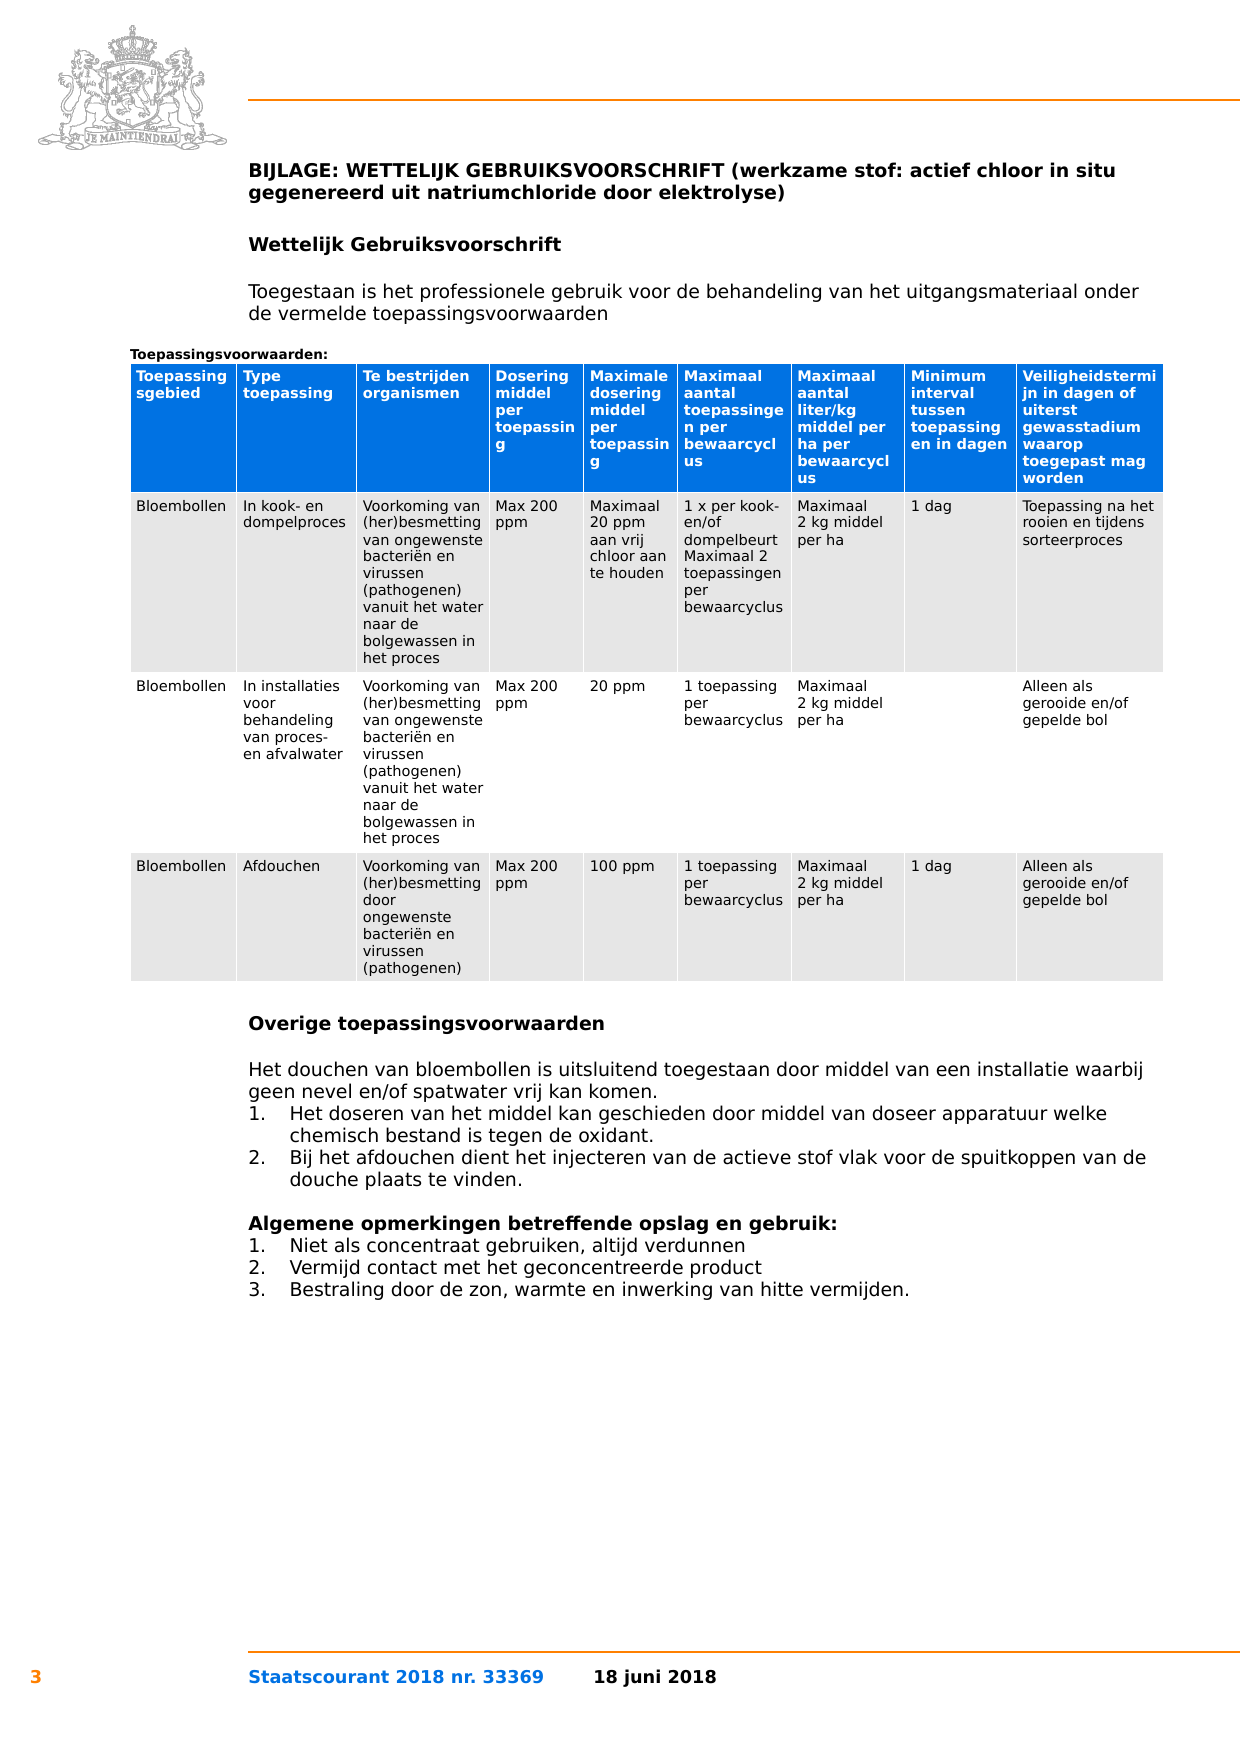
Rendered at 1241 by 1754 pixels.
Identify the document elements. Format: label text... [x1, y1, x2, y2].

text Algemene opmerkingen betreffende opslag en gebruik: [248, 1213, 1163, 1235]
table_cell 100 ppm [584, 853, 677, 981]
table_cell Alleen als gerooide en/of gepelde bol [1017, 853, 1163, 981]
table_cell 1 toepassing per bewaarcyclus [678, 673, 791, 852]
subtitle Wettelijk Gebruiksvoorschrift [248, 234, 1163, 256]
table_header Toepassingsvoorwaarden: [130, 347, 1163, 362]
text 1. Het doseren van het middel kan geschieden door middel van doseer apparatuur welke chemisch bestand is tegen de oxidant. [248, 1103, 1163, 1147]
table_cell 1 dag [905, 493, 1016, 672]
table_cell Toepassing na het rooien en tijdens sorteerproces [1017, 493, 1163, 672]
table_cell Max 200 ppm [490, 493, 583, 672]
text 2. Vermijd contact met het geconcentreerde product [248, 1257, 1163, 1279]
table_cell Maximaal aantal liter/kg middel per ha per bewaarcyclus [792, 364, 904, 492]
table_cell Bloembollen [131, 853, 236, 981]
table_cell Maximaal aantal toepassingen per bewaarcyclus [678, 364, 791, 492]
subtitle BIJLAGE: WETTELIJK GEBRUIKSVOORSCHRIFT (werkzame stof: actief chloor in situ gegenereerd uit natriumchloride door elektrolyse) [248, 160, 1163, 204]
table_cell Voorkoming van (her)besmetting door ongewenste bacteriën en virussen (pathogenen) [357, 853, 489, 981]
table_cell Te bestrijden organismen [357, 364, 489, 492]
table_cell Toepassingsgebied [131, 364, 236, 492]
table_cell In installaties voor behandeling van proces- en afvalwater [237, 673, 356, 852]
table_cell Veiligheidstermijn in dagen of uiterst gewasstadium waarop toegepast mag worden [1017, 364, 1163, 492]
text 3. Bestraling door de zon, warmte en inwerking van hitte vermijden. [248, 1279, 1163, 1301]
table_cell Maximaal 2 kg middel per ha [792, 853, 904, 981]
text Toegestaan is het professionele gebruik voor de behandeling van het uitgangsmateriaal onder de vermelde toepassingsvoorwaarden [248, 281, 1163, 325]
table_cell Bloembollen [131, 493, 236, 672]
table_cell Voorkoming van (her)besmetting van ongewenste bacteriën en virussen (pathogenen) vanuit het water naar de bolgewassen in het proces [357, 673, 489, 852]
table_cell Maximaal 20 ppm aan vrij chloor aan te houden [584, 493, 677, 672]
table_cell [905, 673, 1016, 852]
table_cell Maximale dosering middel per toepassing [584, 364, 677, 492]
table_cell Type toepassing [237, 364, 356, 492]
table_cell Max 200 ppm [490, 673, 583, 852]
table_cell 20 ppm [584, 673, 677, 852]
table_cell Bloembollen [131, 673, 236, 852]
table_cell Dosering middel per toepassing [490, 364, 583, 492]
table_cell In kook- en dompelproces [237, 493, 356, 672]
table_cell 1 toepassing per bewaarcyclus [678, 853, 791, 981]
table_cell 1 x per kook- en/of dompelbeurt Maximaal 2 toepassingen per bewaarcyclus [678, 493, 791, 672]
text 2. Bij het afdouchen dient het injecteren van de actieve stof vlak voor de spuitkoppen van de douche plaats te vinden. [248, 1147, 1163, 1191]
table_cell Minimum interval tussen toepassingen in dagen [905, 364, 1016, 492]
picture [38, 25, 227, 150]
table_cell Max 200 ppm [490, 853, 583, 981]
table_cell 1 dag [905, 853, 1016, 981]
table_cell Voorkoming van (her)besmetting van ongewenste bacteriën en virussen (pathogenen) vanuit het water naar de bolgewassen in het proces [357, 493, 489, 672]
table_cell Afdouchen [237, 853, 356, 981]
text Het douchen van bloembollen is uitsluitend toegestaan door middel van een installatie waarbij geen nevel en/of spatwater vrij kan komen. [248, 1059, 1163, 1103]
table_cell Maximaal 2 kg middel per ha [792, 673, 904, 852]
table_cell Alleen als gerooide en/of gepelde bol [1017, 673, 1163, 852]
text 1. Niet als concentraat gebruiken, altijd verdunnen [248, 1235, 1163, 1257]
subtitle Overige toepassingsvoorwaarden [248, 1012, 1163, 1034]
table_cell Maximaal 2 kg middel per ha [792, 493, 904, 672]
